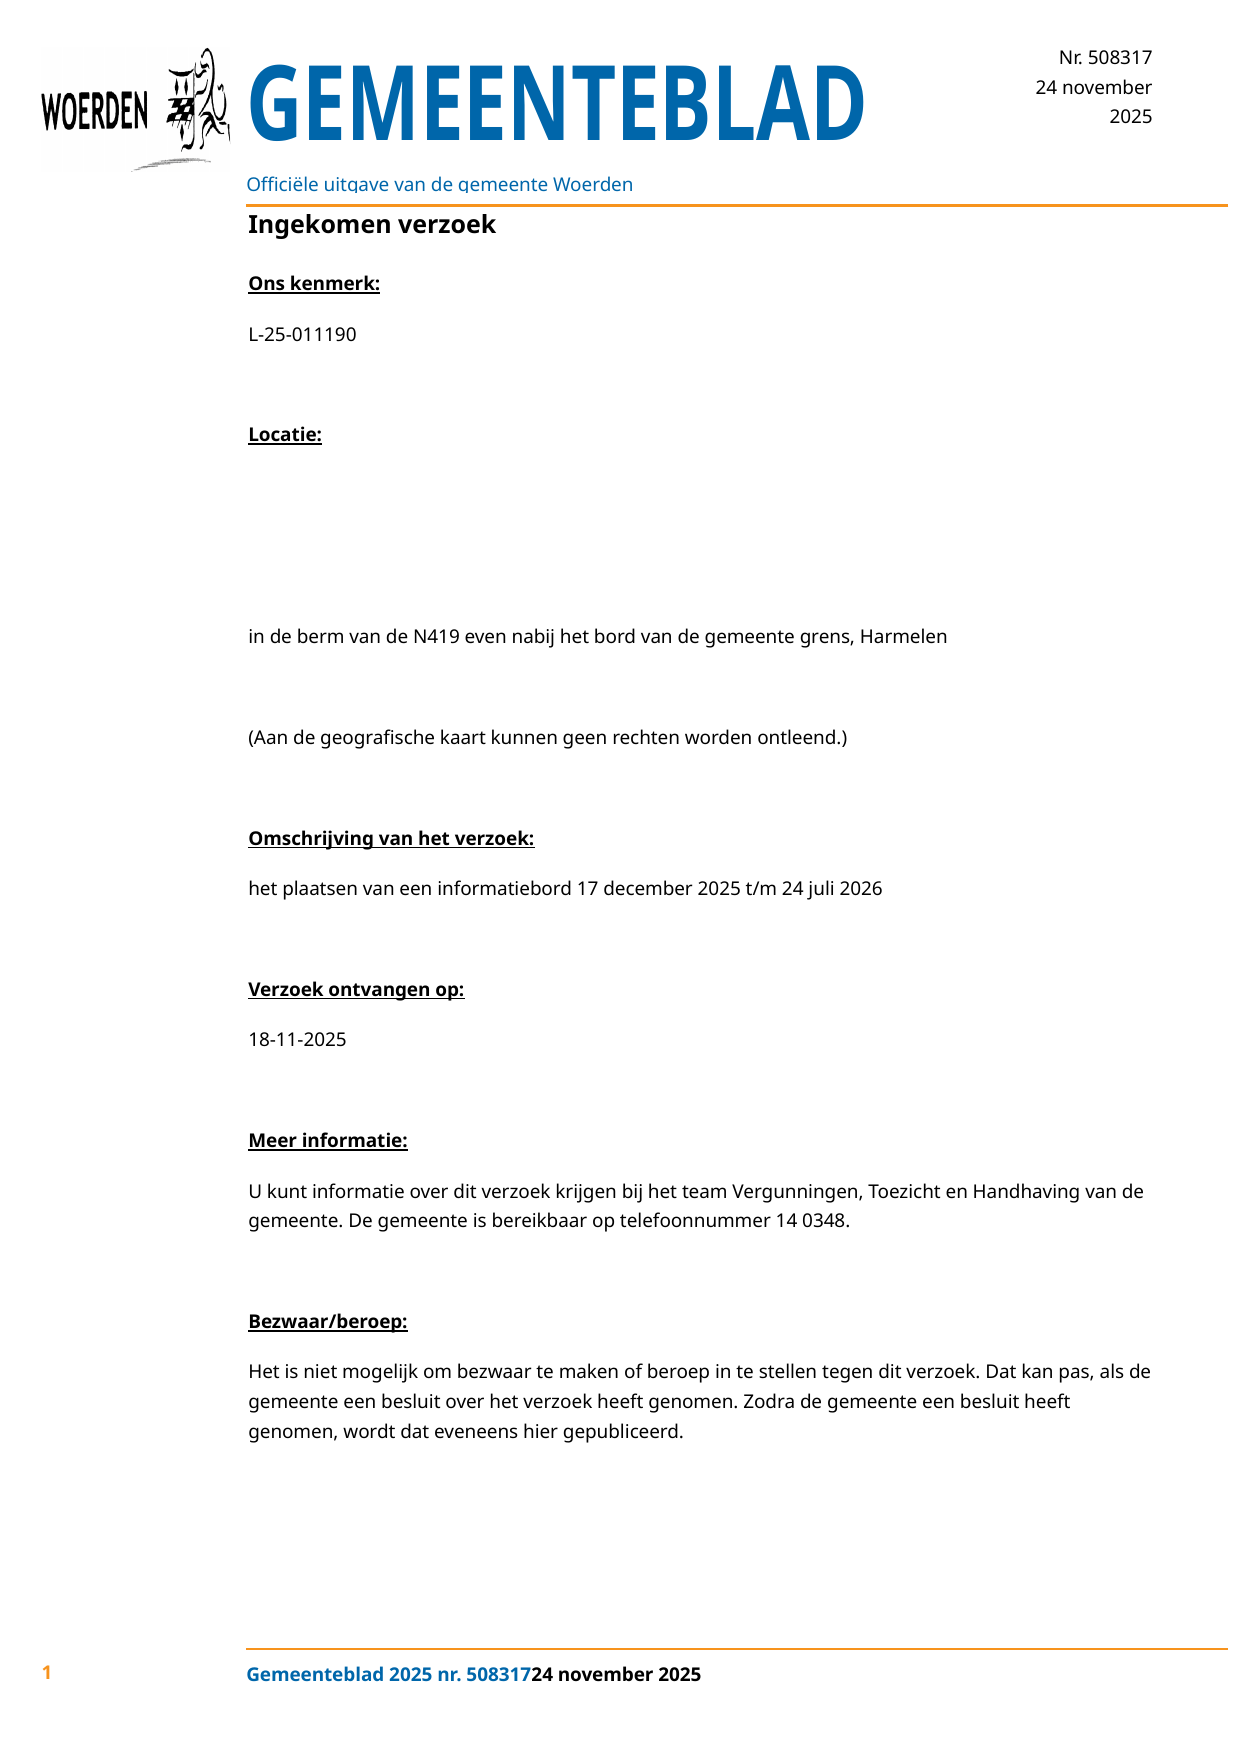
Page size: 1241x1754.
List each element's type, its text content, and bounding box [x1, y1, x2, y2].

text Omschrijving van het verzoek: [248, 825, 1152, 851]
text (Aan de geografische kaart kunnen geen rechten worden ontleend.) [248, 724, 1152, 750]
text Het is niet mogelijk om bezwaar te maken of beroep in te stellen tegen dit verzoek. Dat kan pas, als de gemeente een besluit over het verzoek heeft genomen. Zodra de gemeente een besluit heeft genomen, wordt dat eveneens hier gepubliceerd. [248, 1359, 1152, 1443]
text Ingekomen verzoek [248, 207, 1152, 241]
text 18-11-2025 [248, 1027, 1152, 1052]
text Bezwaar/beroep: [248, 1308, 1152, 1334]
text U kunt informatie over dit verzoek krijgen bij het team Vergunningen, Toezicht en Handhaving van de gemeente. De gemeente is bereikbaar op telefoonnummer 14 0348. [248, 1178, 1152, 1233]
text Verzoek ontvangen op: [248, 976, 1152, 1002]
text Locatie: [248, 422, 1152, 447]
text Ons kenmerk: [248, 270, 1152, 296]
text in de berm van de N419 even nabij het bord van de gemeente grens, Harmelen [248, 623, 1152, 649]
text Meer informatie: [248, 1127, 1152, 1153]
picture [41, 47, 231, 172]
text het plaatsen van een informatiebord 17 december 2025 t/m 24 juli 2026 [248, 875, 1152, 901]
text L-25-011190 [248, 321, 1152, 346]
